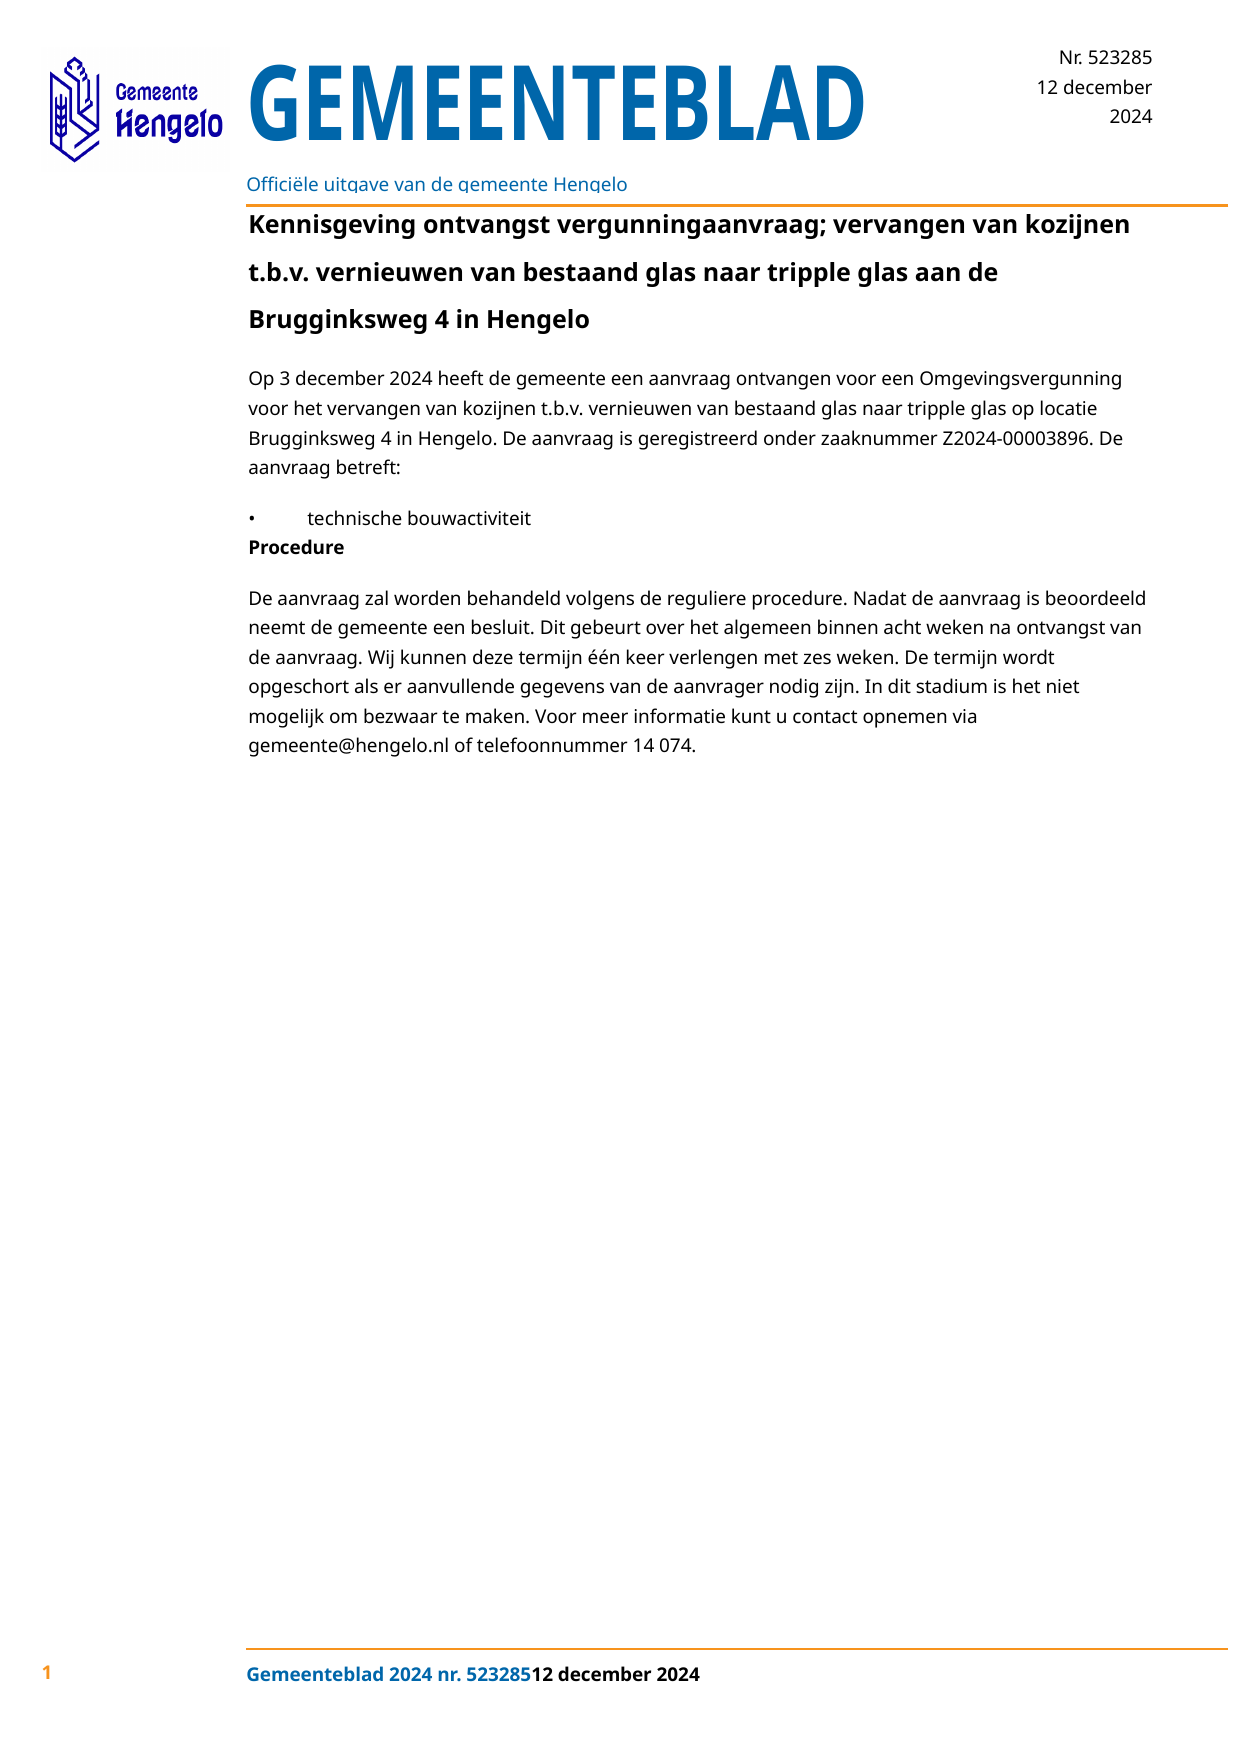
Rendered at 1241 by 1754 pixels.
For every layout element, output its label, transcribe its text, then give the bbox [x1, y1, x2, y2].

picture [41, 47, 231, 172]
list technische bouwactiviteit [248, 505, 1152, 530]
text Kennisgeving ontvangst vergunningaanvraag; vervangen van kozijnen t.b.v. vernieuwen van bestaand glas naar tripple glas aan de Brugginksweg 4 in Hengelo [248, 207, 1152, 336]
text De aanvraag zal worden behandeld volgens de reguliere procedure. Nadat de aanvraag is beoordeeld neemt de gemeente een besluit. Dit gebeurt over het algemeen binnen acht weken na ontvangst van de aanvraag. Wij kunnen deze termijn één keer verlengen met zes weken. De termijn wordt opgeschort als er aanvullende gegevens van de aanvrager nodig zijn. In dit stadium is het niet mogelijk om bezwaar te maken. Voor meer informatie kunt u contact opnemen via gemeente@hengelo.nl of telefoonnummer 14 074. [248, 585, 1152, 758]
text Op 3 december 2024 heeft de gemeente een aanvraag ontvangen voor een Omgevingsvergunning voor het vervangen van kozijnen t.b.v. vernieuwen van bestaand glas naar tripple glas op locatie Brugginksweg 4 in Hengelo. De aanvraag is geregistreerd onder zaaknummer Z2024-00003896. De aanvraag betreft: [248, 366, 1152, 480]
text Procedure [248, 534, 1152, 560]
